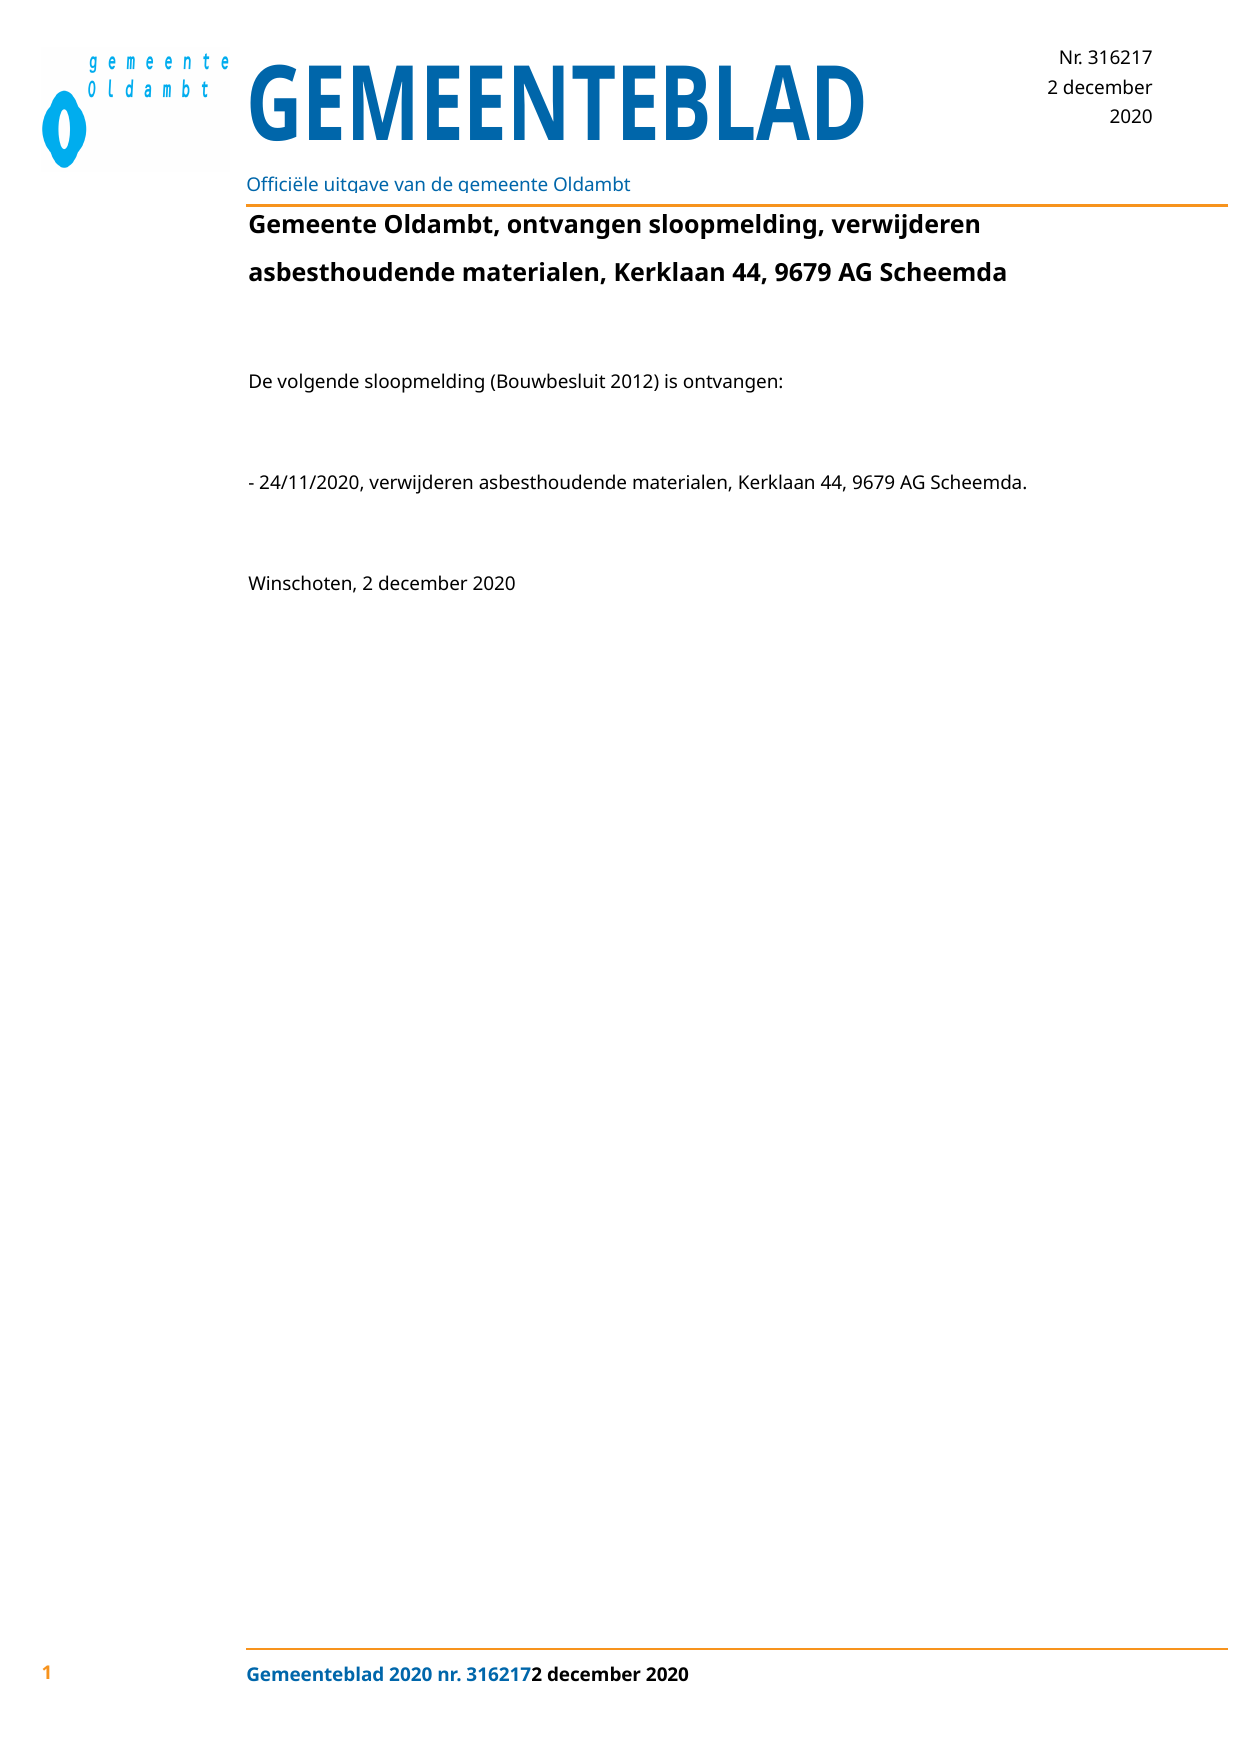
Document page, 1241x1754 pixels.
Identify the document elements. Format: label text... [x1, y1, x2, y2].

text Winschoten, 2 december 2020 [248, 570, 1152, 596]
text - 24/11/2020, verwijderen asbesthoudende materialen, Kerklaan 44, 9679 AG Scheemda. [248, 469, 1152, 495]
text Gemeente Oldambt, ontvangen sloopmelding, verwijderen asbesthoudende materialen, Kerklaan 44, 9679 AG Scheemda [248, 207, 1152, 288]
picture [41, 47, 231, 172]
text De volgende sloopmelding (Bouwbesluit 2012) is ontvangen: [248, 368, 1152, 394]
